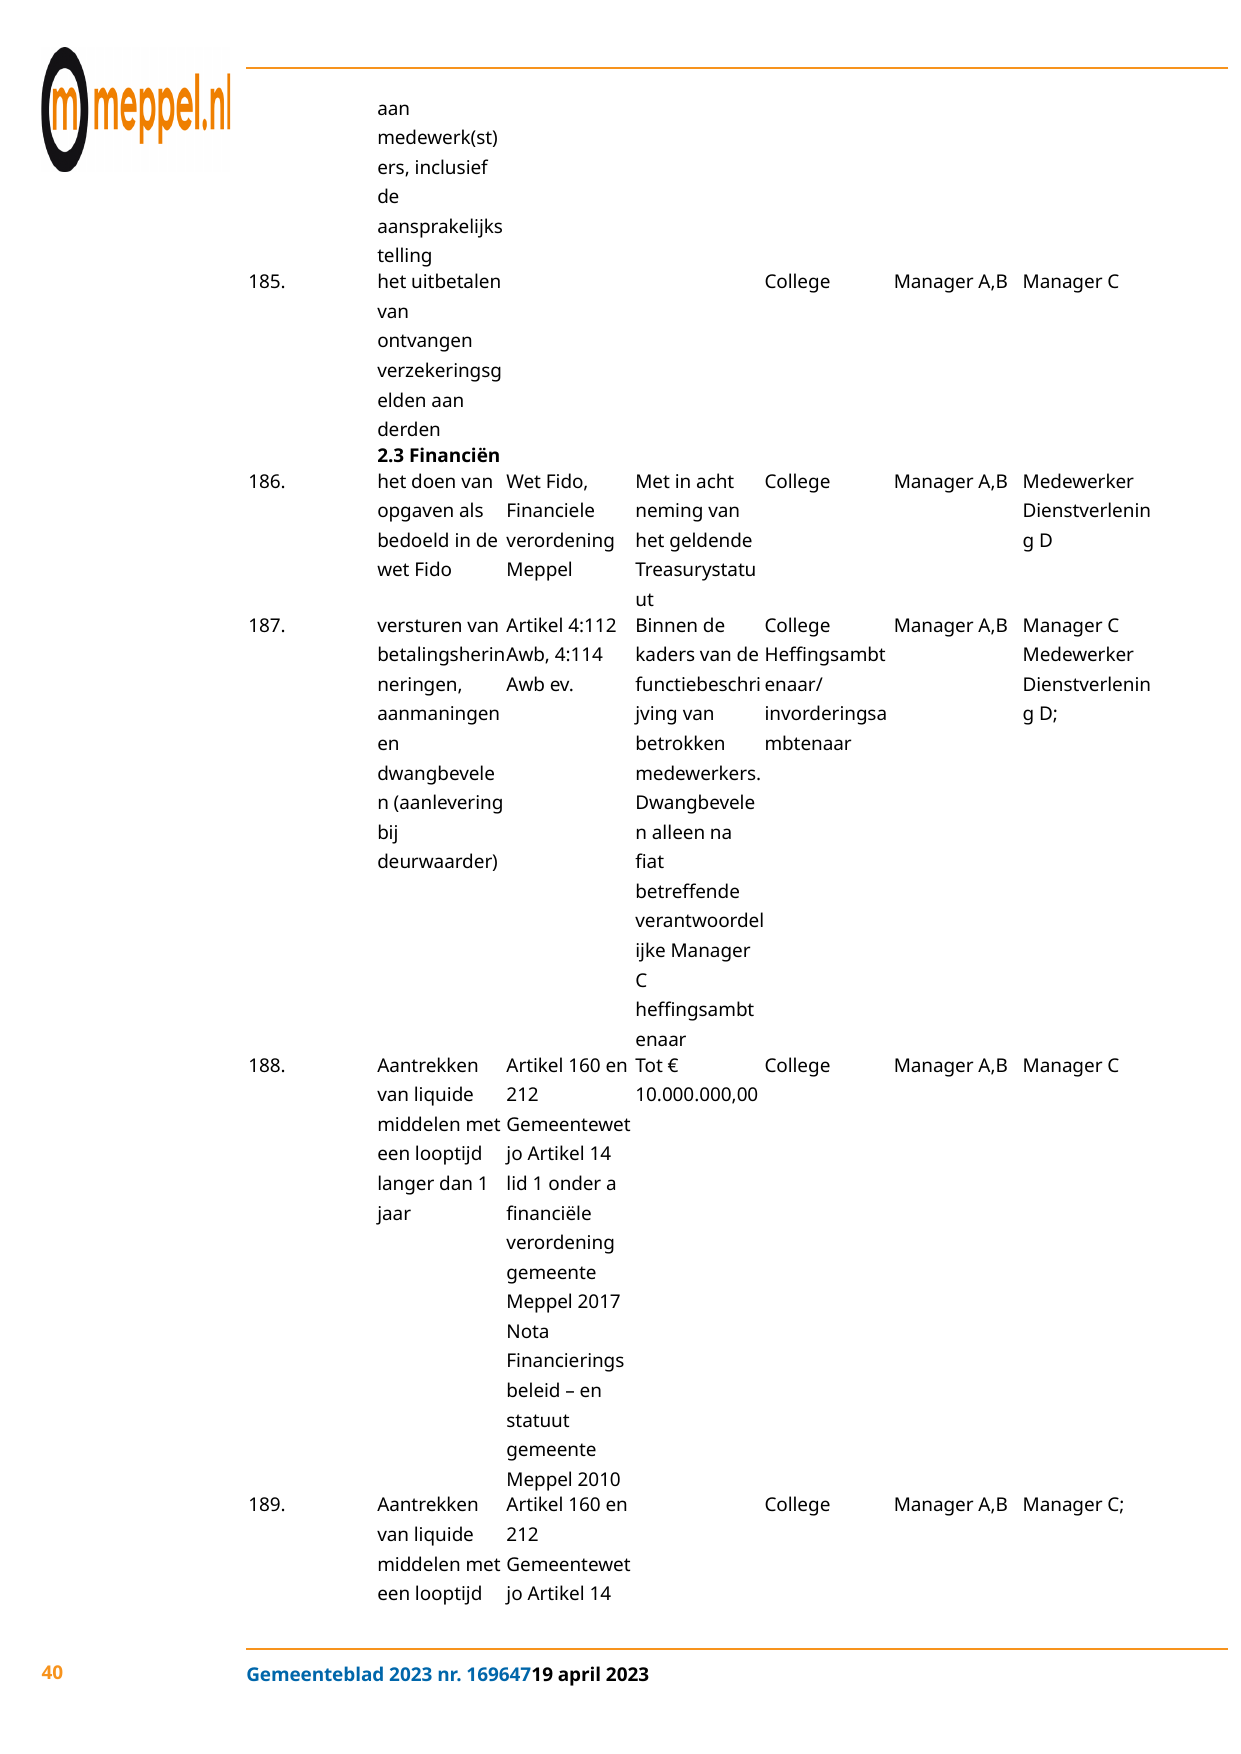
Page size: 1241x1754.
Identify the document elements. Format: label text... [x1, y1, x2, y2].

table_cell Manager A,B [894, 612, 1022, 1052]
table_cell Wet Fido, Financiele verordening Meppel [506, 468, 635, 612]
table_cell versturen van betalingsherinneringen, aanmaningen en dwangbevelen (aanlevering bij deurwaarder) [377, 612, 506, 1052]
table_cell Manager A,B [894, 1052, 1022, 1492]
table_cell [894, 95, 1022, 268]
table_cell Met in acht neming van het geldende Treasurystatuut [635, 468, 764, 612]
table_cell Manager C [1023, 1052, 1152, 1492]
table_cell Aantrekken van liquide middelen met een looptijd langer dan 1 jaar [377, 1052, 506, 1492]
table_cell [1023, 95, 1152, 268]
table_cell [248, 95, 377, 268]
table_cell Manager A,B [894, 1492, 1022, 1606]
table_cell 186. [248, 468, 377, 612]
table_cell College [764, 468, 893, 612]
table_cell [506, 95, 635, 268]
table_cell Artikel 160 en 212 Gemeentewet jo Artikel 14 lid 1 onder a financiële verordening gemeente Meppel 2017 Nota Financieringsbeleid – en statuut gemeente Meppel 2010 [506, 1052, 635, 1492]
table_cell [1023, 442, 1152, 468]
table_cell Manager A,B [894, 269, 1022, 442]
table_cell [248, 442, 377, 468]
table_cell Aantrekken van liquide middelen met een looptijd [377, 1492, 506, 1606]
table_cell 188. [248, 1052, 377, 1492]
table_cell College Heffingsambtenaar/ invorderingsambtenaar [764, 612, 893, 1052]
table_cell het doen van opgaven als bedoeld in de wet Fido [377, 468, 506, 612]
table_cell [506, 269, 635, 442]
picture [41, 47, 231, 172]
table_cell College [764, 1492, 893, 1606]
table_cell Artikel 160 en 212 Gemeentewet jo Artikel 14 [506, 1492, 635, 1606]
table_cell [894, 442, 1022, 468]
table_cell Medewerker Dienstverlening D [1023, 468, 1152, 612]
table_cell 2.3 Financiën [377, 442, 635, 468]
table_cell Manager C Medewerker Dienstverlening D; [1023, 612, 1152, 1052]
table_cell [635, 269, 764, 442]
table_cell [764, 95, 893, 268]
table_cell het uitbetalen van ontvangen verzekeringsgelden aan derden [377, 269, 506, 442]
table_cell Manager A,B [894, 468, 1022, 612]
table_cell Artikel 4:112 Awb, 4:114 Awb ev. [506, 612, 635, 1052]
table_cell [764, 442, 893, 468]
table_cell Tot € 10.000.000,00 [635, 1052, 764, 1492]
table_cell [635, 442, 764, 468]
table_cell Manager C [1023, 269, 1152, 442]
table_cell Manager C; [1023, 1492, 1152, 1606]
table_cell aan medewerk(st)ers, inclusief de aansprakelijkstelling [377, 95, 506, 268]
table_cell College [764, 269, 893, 442]
table_cell College [764, 1052, 893, 1492]
table_cell [635, 95, 764, 268]
table_cell 185. [248, 269, 377, 442]
table_cell 187. [248, 612, 377, 1052]
table_cell 189. [248, 1492, 377, 1606]
table_cell [635, 1492, 764, 1606]
table_cell Binnen de kaders van de functiebeschrijving van betrokken medewerkers. Dwangbevelen alleen na fiat betreffende verantwoordelijke Manager C heffingsambtenaar [635, 612, 764, 1052]
